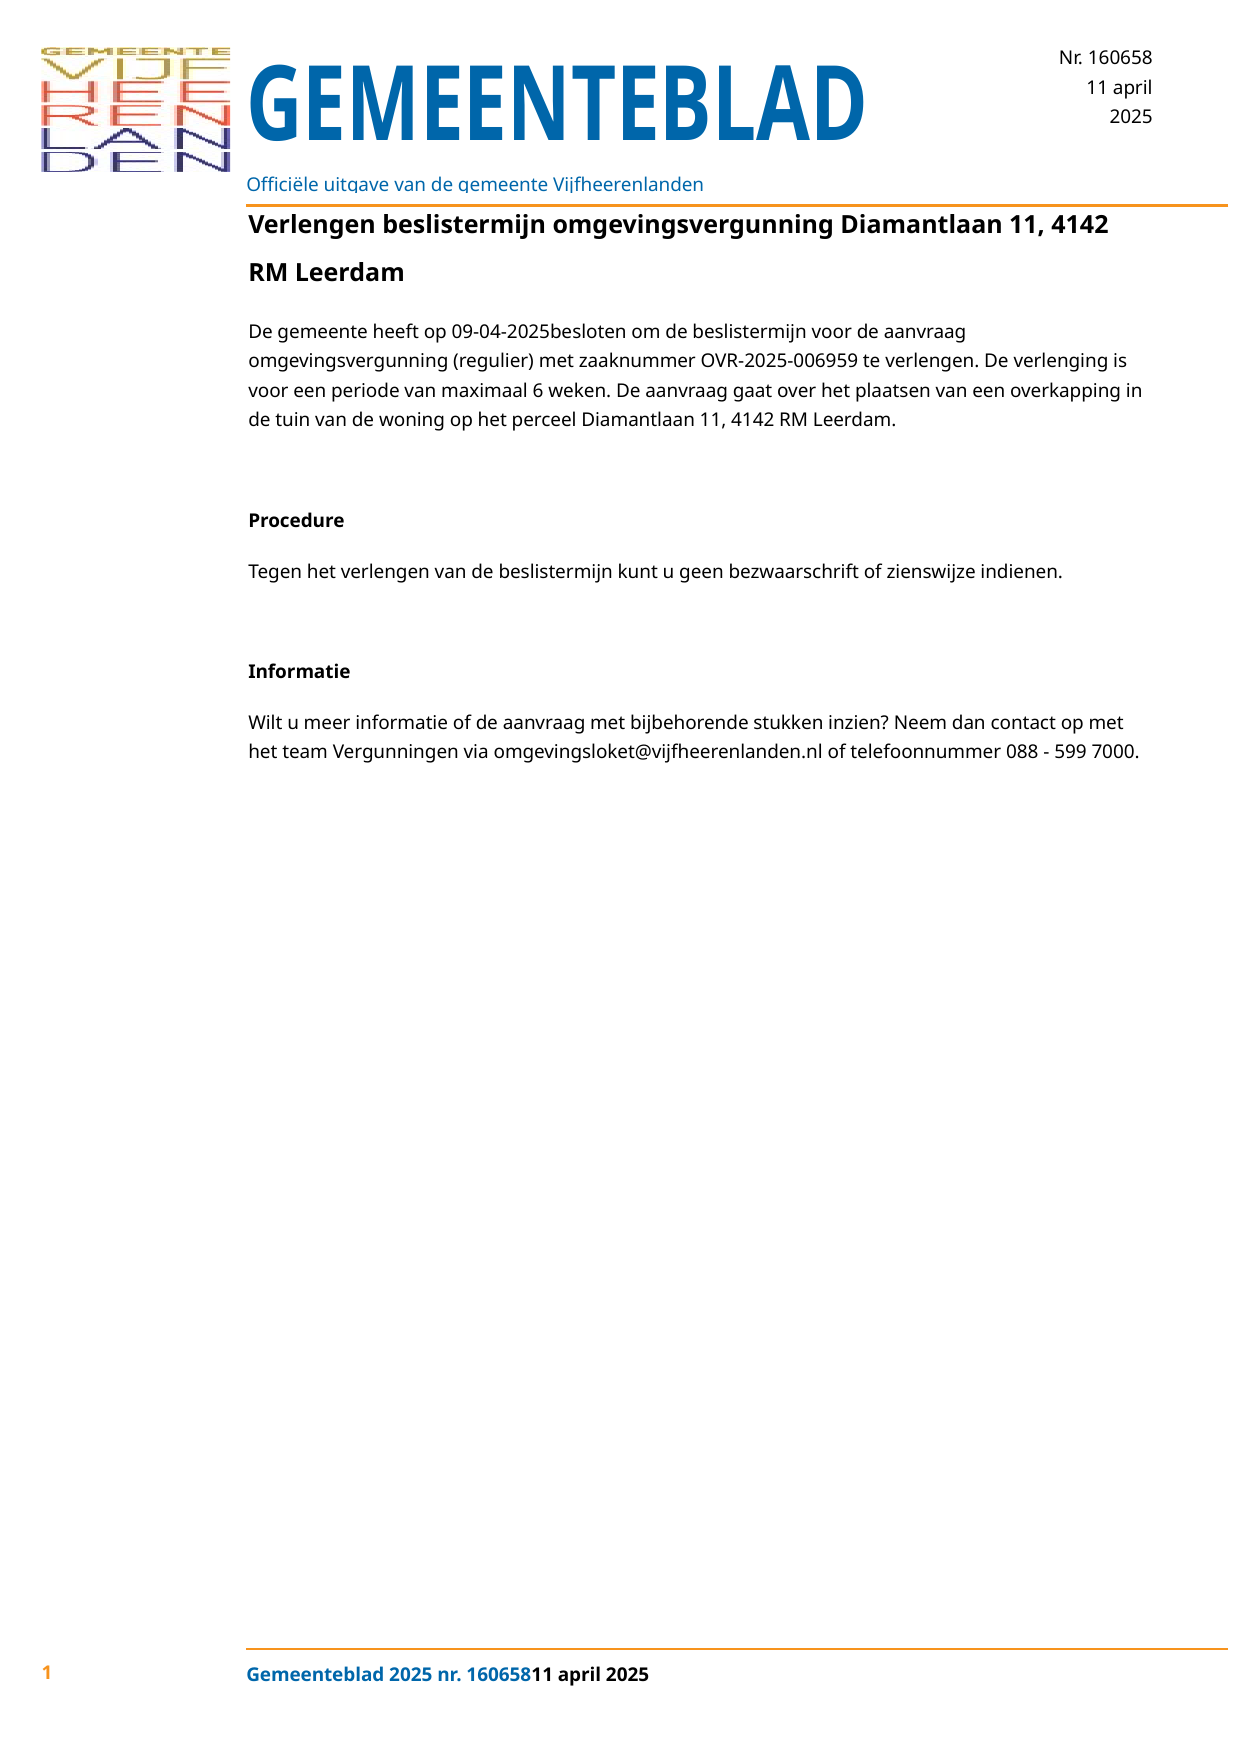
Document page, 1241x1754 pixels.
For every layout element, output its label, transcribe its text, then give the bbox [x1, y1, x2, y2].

text Procedure [248, 507, 1152, 533]
text Verlengen beslistermijn omgevingsvergunning Diamantlaan 11, 4142 RM Leerdam [248, 207, 1152, 288]
picture [41, 47, 231, 172]
text Wilt u meer informatie of de aanvraag met bijbehorende stukken inzien? Neem dan contact op met het team Vergunningen via omgevingsloket@vijfheerenlanden.nl of telefoonnummer 088 - 599 7000. [248, 709, 1152, 764]
text Informatie [248, 659, 1152, 684]
text Tegen het verlengen van de beslistermijn kunt u geen bezwaarschrift of zienswijze indienen. [248, 558, 1152, 584]
text De gemeente heeft op 09-04-2025besloten om de beslistermijn voor de aanvraag omgevingsvergunning (regulier) met zaaknummer OVR-2025-006959 te verlengen. De verlenging is voor een periode van maximaal 6 weken. De aanvraag gaat over het plaatsen van een overkapping in de tuin van de woning op het perceel Diamantlaan 11, 4142 RM Leerdam. [248, 318, 1152, 432]
